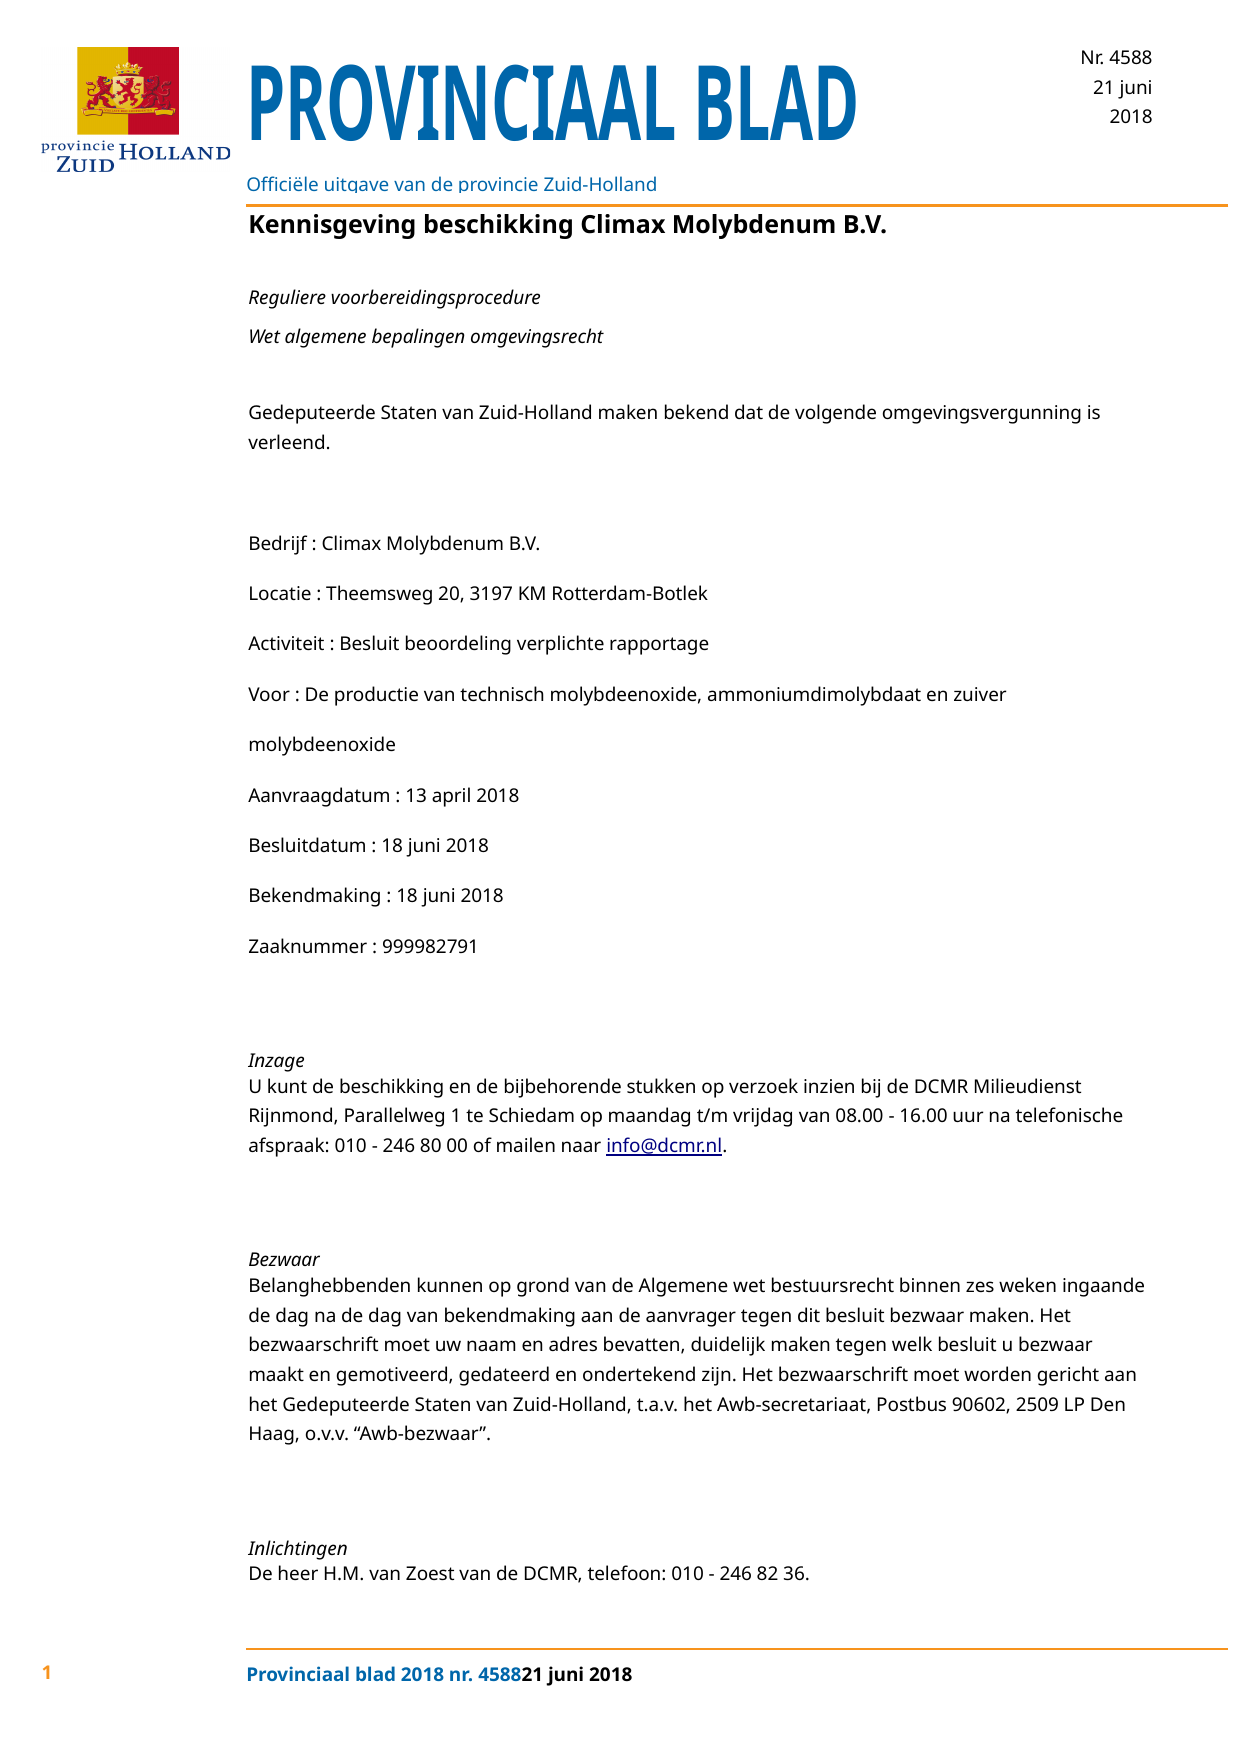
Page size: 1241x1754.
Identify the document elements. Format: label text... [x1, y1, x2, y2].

text Locatie : Theemsweg 20, 3197 KM Rotterdam-Botlek [248, 580, 1152, 606]
text Belanghebbenden kunnen op grond van de Algemene wet bestuursrecht binnen zes weken ingaande de dag na de dag van bekendmaking aan de aanvrager tegen dit besluit bezwaar maken. Het bezwaarschrift moet uw naam en adres bevatten, duidelijk maken tegen welk besluit u bezwaar maakt en gemotiveerd, gedateerd en ondertekend zijn. Het bezwaarschrift moet worden gericht aan het Gedeputeerde Staten van Zuid-Holland, t.a.v. het Awb-secretariaat, Postbus 90602, 2509 LP Den Haag, o.v.v. “Awb-bezwaar”. [248, 1272, 1152, 1446]
text Wet algemene bepalingen omgevingsrecht [248, 323, 1152, 349]
text Bekendmaking : 18 juni 2018 [248, 883, 1152, 908]
text Bezwaar [248, 1247, 1152, 1272]
text De heer H.M. van Zoest van de DCMR, telefoon: 010 - 246 82 36. [248, 1560, 1152, 1586]
text molybdeenoxide [248, 731, 1152, 757]
text Aanvraagdatum : 13 april 2018 [248, 782, 1152, 807]
text Activiteit : Besluit beoordeling verplichte rapportage [248, 631, 1152, 656]
text Bedrijf : Climax Molybdenum B.V. [248, 530, 1152, 555]
text Besluitdatum : 18 juni 2018 [248, 832, 1152, 858]
text Inzage [248, 1047, 1152, 1073]
text Inlichtingen [248, 1535, 1152, 1560]
text U kunt de beschikking en de bijbehorende stukken op verzoek inzien bij de DCMR Milieudienst Rijnmond, Parallelweg 1 te Schiedam op maandag t/m vrijdag van 08.00 - 16.00 uur na telefonische afspraak: 010 - 246 80 00 of mailen naar info@dcmr.nl. [248, 1073, 1152, 1158]
picture [41, 47, 231, 172]
text Kennisgeving beschikking Climax Molybdenum B.V. [248, 207, 1152, 241]
text Gedeputeerde Staten van Zuid-Holland maken bekend dat de volgende omgevingsvergunning is verleend. [248, 399, 1152, 454]
text Reguliere voorbereidingsprocedure [248, 284, 1152, 309]
text Zaaknummer : 999982791 [248, 933, 1152, 959]
text Voor : De productie van technisch molybdeenoxide, ammoniumdimolybdaat en zuiver [248, 681, 1152, 707]
